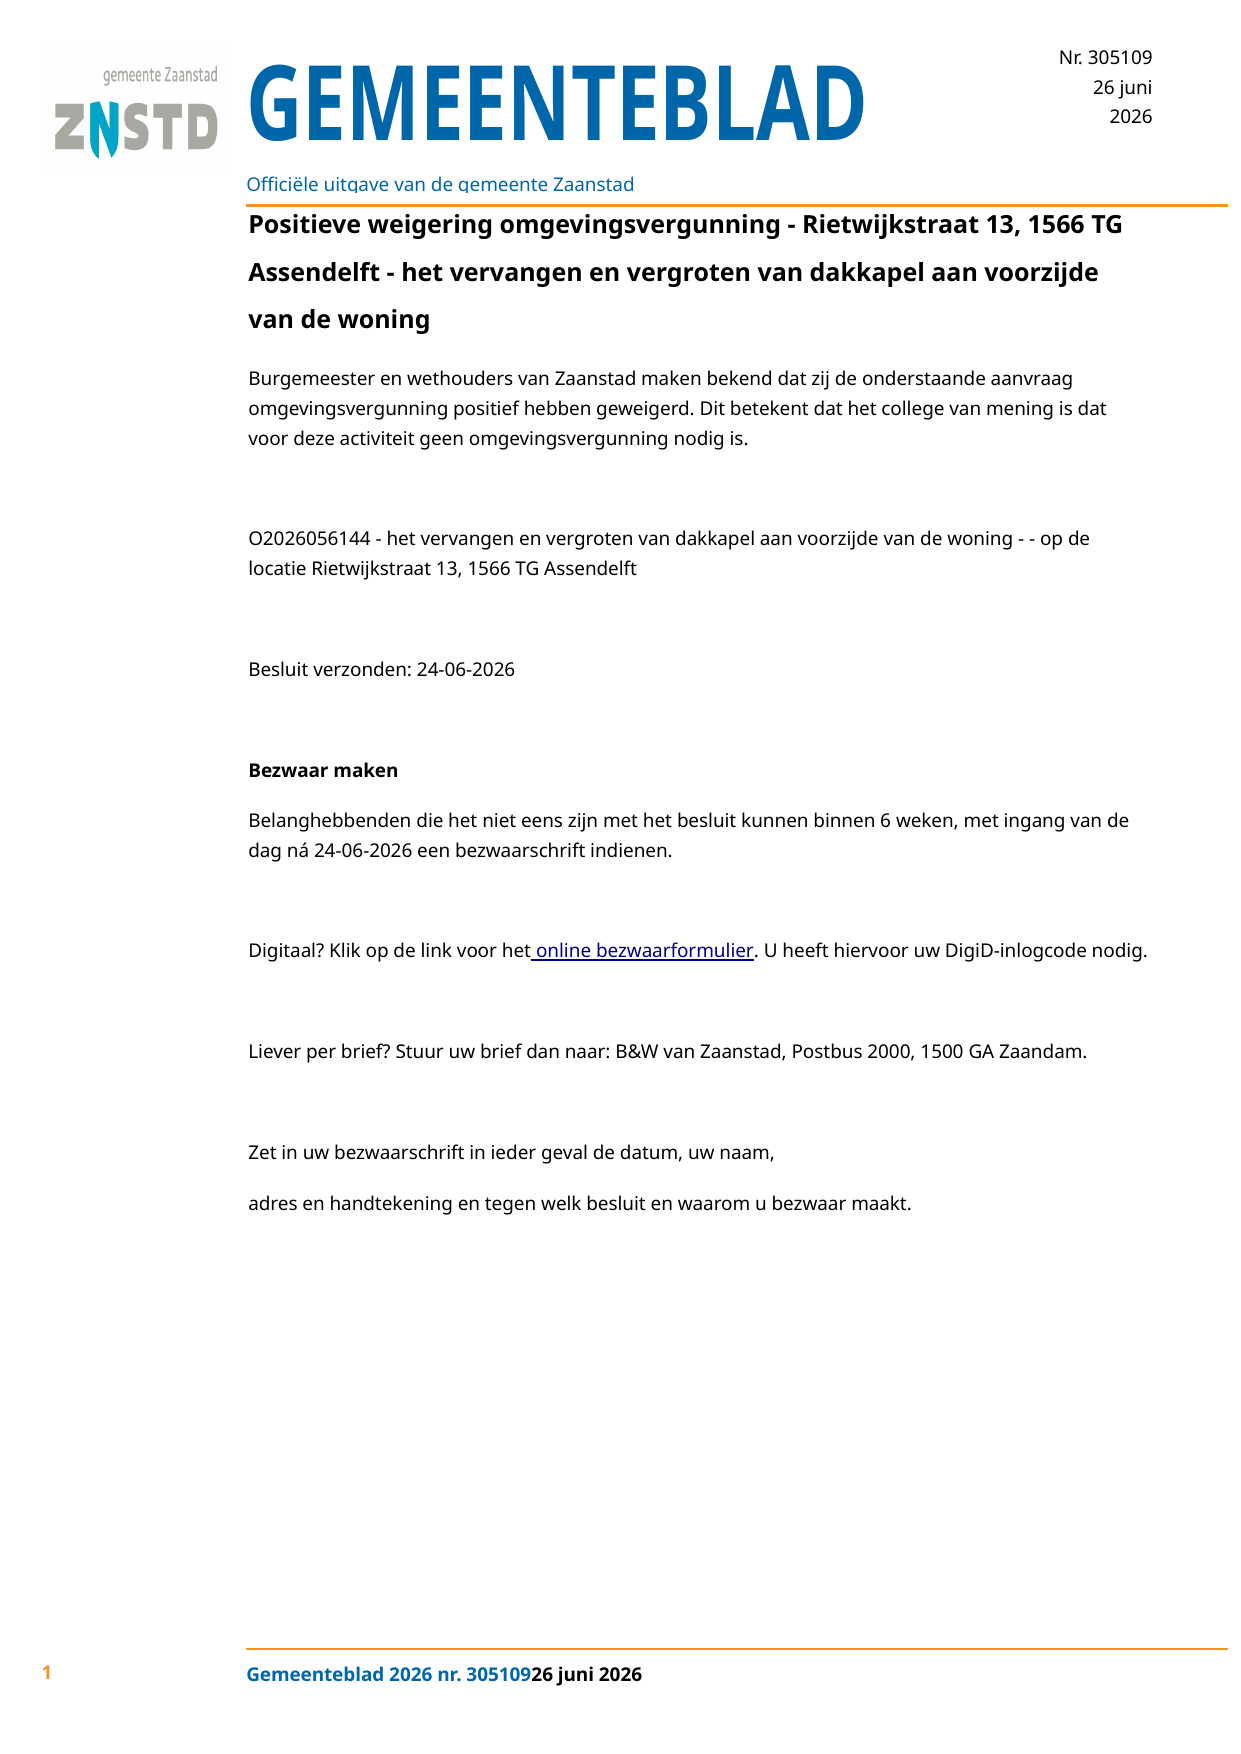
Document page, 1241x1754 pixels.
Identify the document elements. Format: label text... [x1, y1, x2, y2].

text O2026056144 - het vervangen en vergroten van dakkapel aan voorzijde van de woning - - op de locatie Rietwijkstraat 13, 1566 TG Assendelft [248, 526, 1152, 581]
text Belanghebbenden die het niet eens zijn met het besluit kunnen binnen 6 weken, met ingang van de dag ná 24-06-2026 een bezwaarschrift indienen. [248, 807, 1152, 862]
text Positieve weigering omgevingsvergunning - Rietwijkstraat 13, 1566 TG Assendelft - het vervangen en vergroten van dakkapel aan voorzijde van de woning [248, 207, 1152, 336]
text Bezwaar maken [248, 757, 1152, 782]
picture [41, 47, 231, 172]
text adres en handtekening en tegen welk besluit en waarom u bezwaar maakt. [248, 1190, 1152, 1215]
text Besluit verzonden: 24-06-2026 [248, 656, 1152, 682]
text Burgemeester en wethouders van Zaanstad maken bekend dat zij de onderstaande aanvraag omgevingsvergunning positief hebben geweigerd. Dit betekent dat het college van mening is dat voor deze activiteit geen omgevingsvergunning nodig is. [248, 366, 1152, 450]
text Zet in uw bezwaarschrift in ieder geval de datum, uw naam, [248, 1139, 1152, 1165]
text Liever per brief? Stuur uw brief dan naar: B&W van Zaanstad, Postbus 2000, 1500 GA Zaandam. [248, 1038, 1152, 1064]
text Digitaal? Klik op de link voor het online bezwaarformulier. U heeft hiervoor uw DigiD-inlogcode nodig. [248, 938, 1152, 963]
